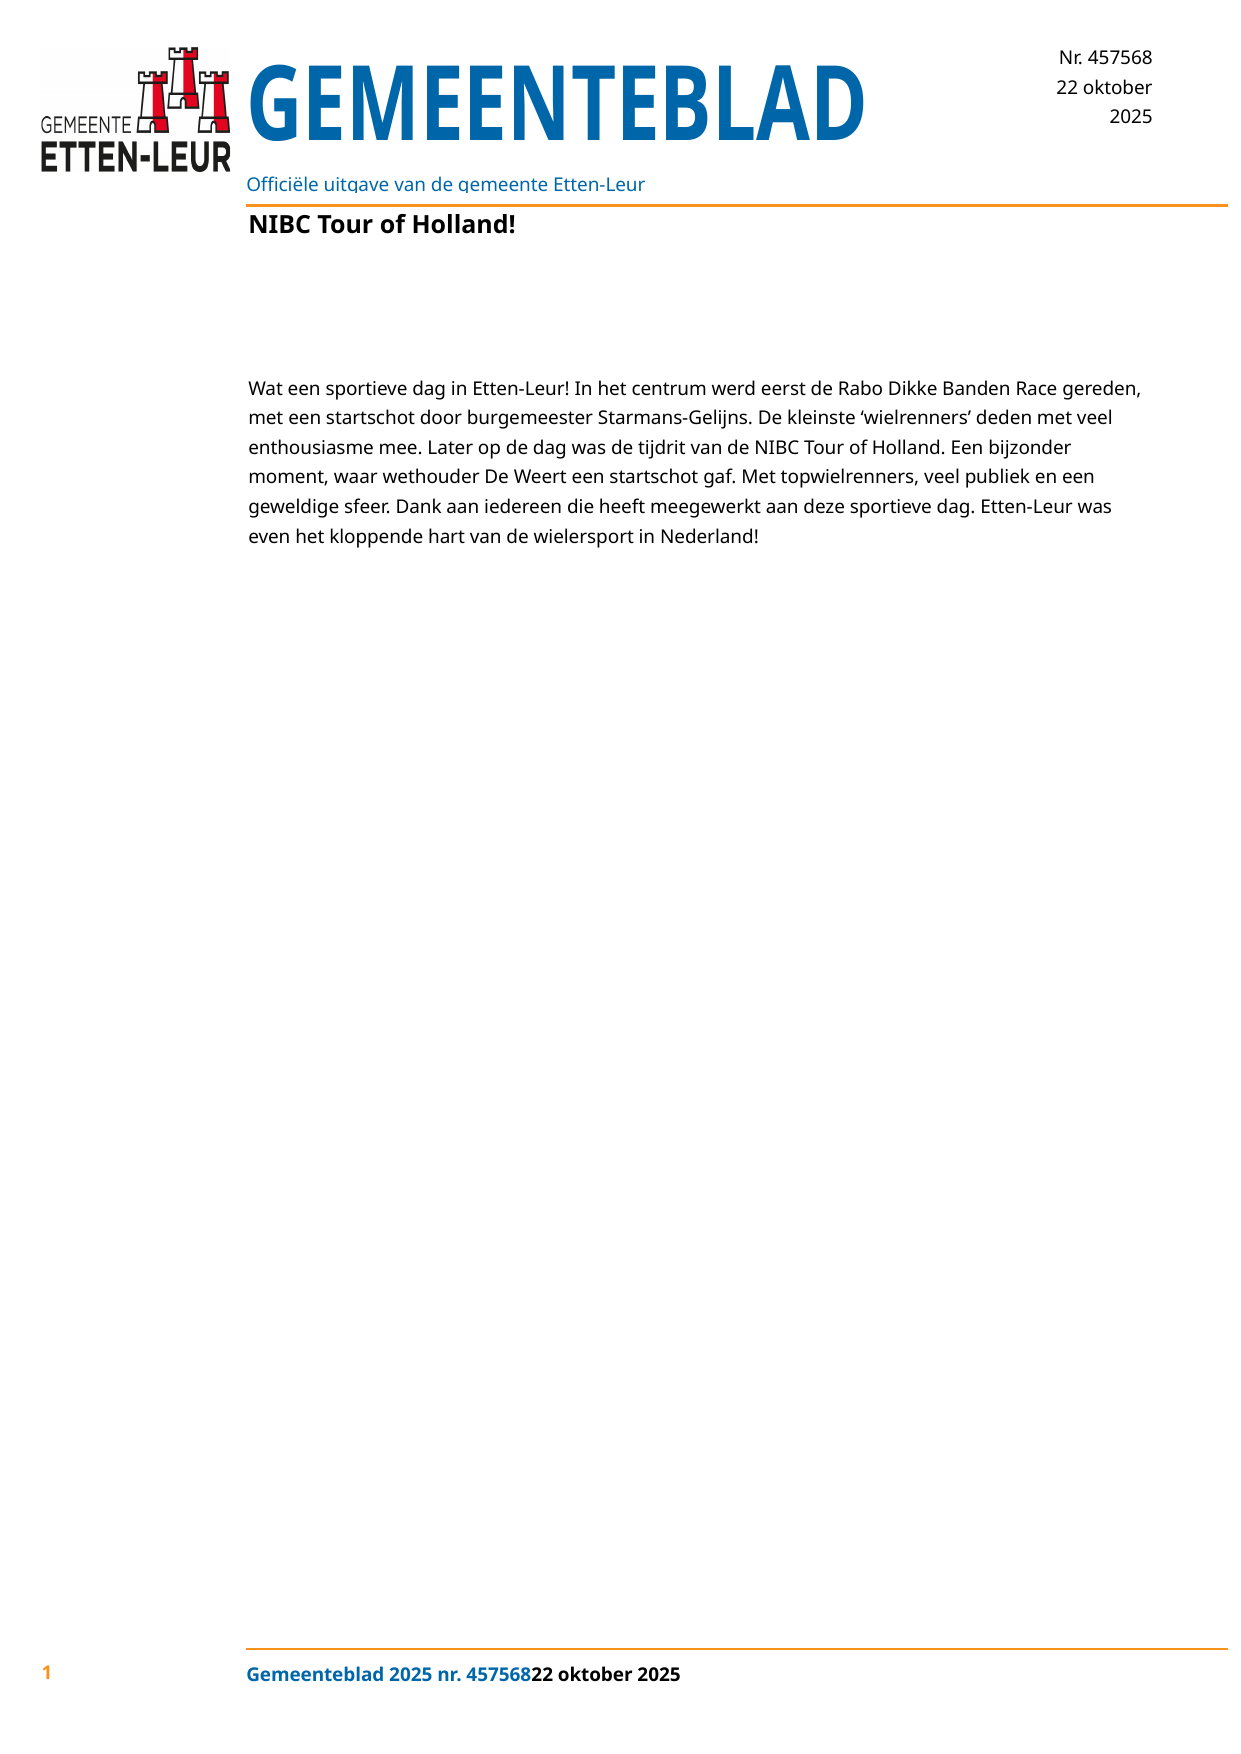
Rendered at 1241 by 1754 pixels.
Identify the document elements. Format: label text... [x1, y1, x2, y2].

picture [41, 47, 231, 172]
text NIBC Tour of Holland! [248, 207, 1152, 241]
text Wat een sportieve dag in Etten-Leur! In het centrum werd eerst de Rabo Dikke Banden Race gereden, met een startschot door burgemeester Starmans-Gelijns. De kleinste ‘wielrenners’ deden met veel enthousiasme mee. Later op de dag was de tijdrit van de NIBC Tour of Holland. Een bijzonder moment, waar wethouder De Weert een startschot gaf. Met topwielrenners, veel publiek en een geweldige sfeer. Dank aan iedereen die heeft meegewerkt aan deze sportieve dag. Etten-Leur was even het kloppende hart van de wielersport in Nederland! [248, 375, 1152, 548]
